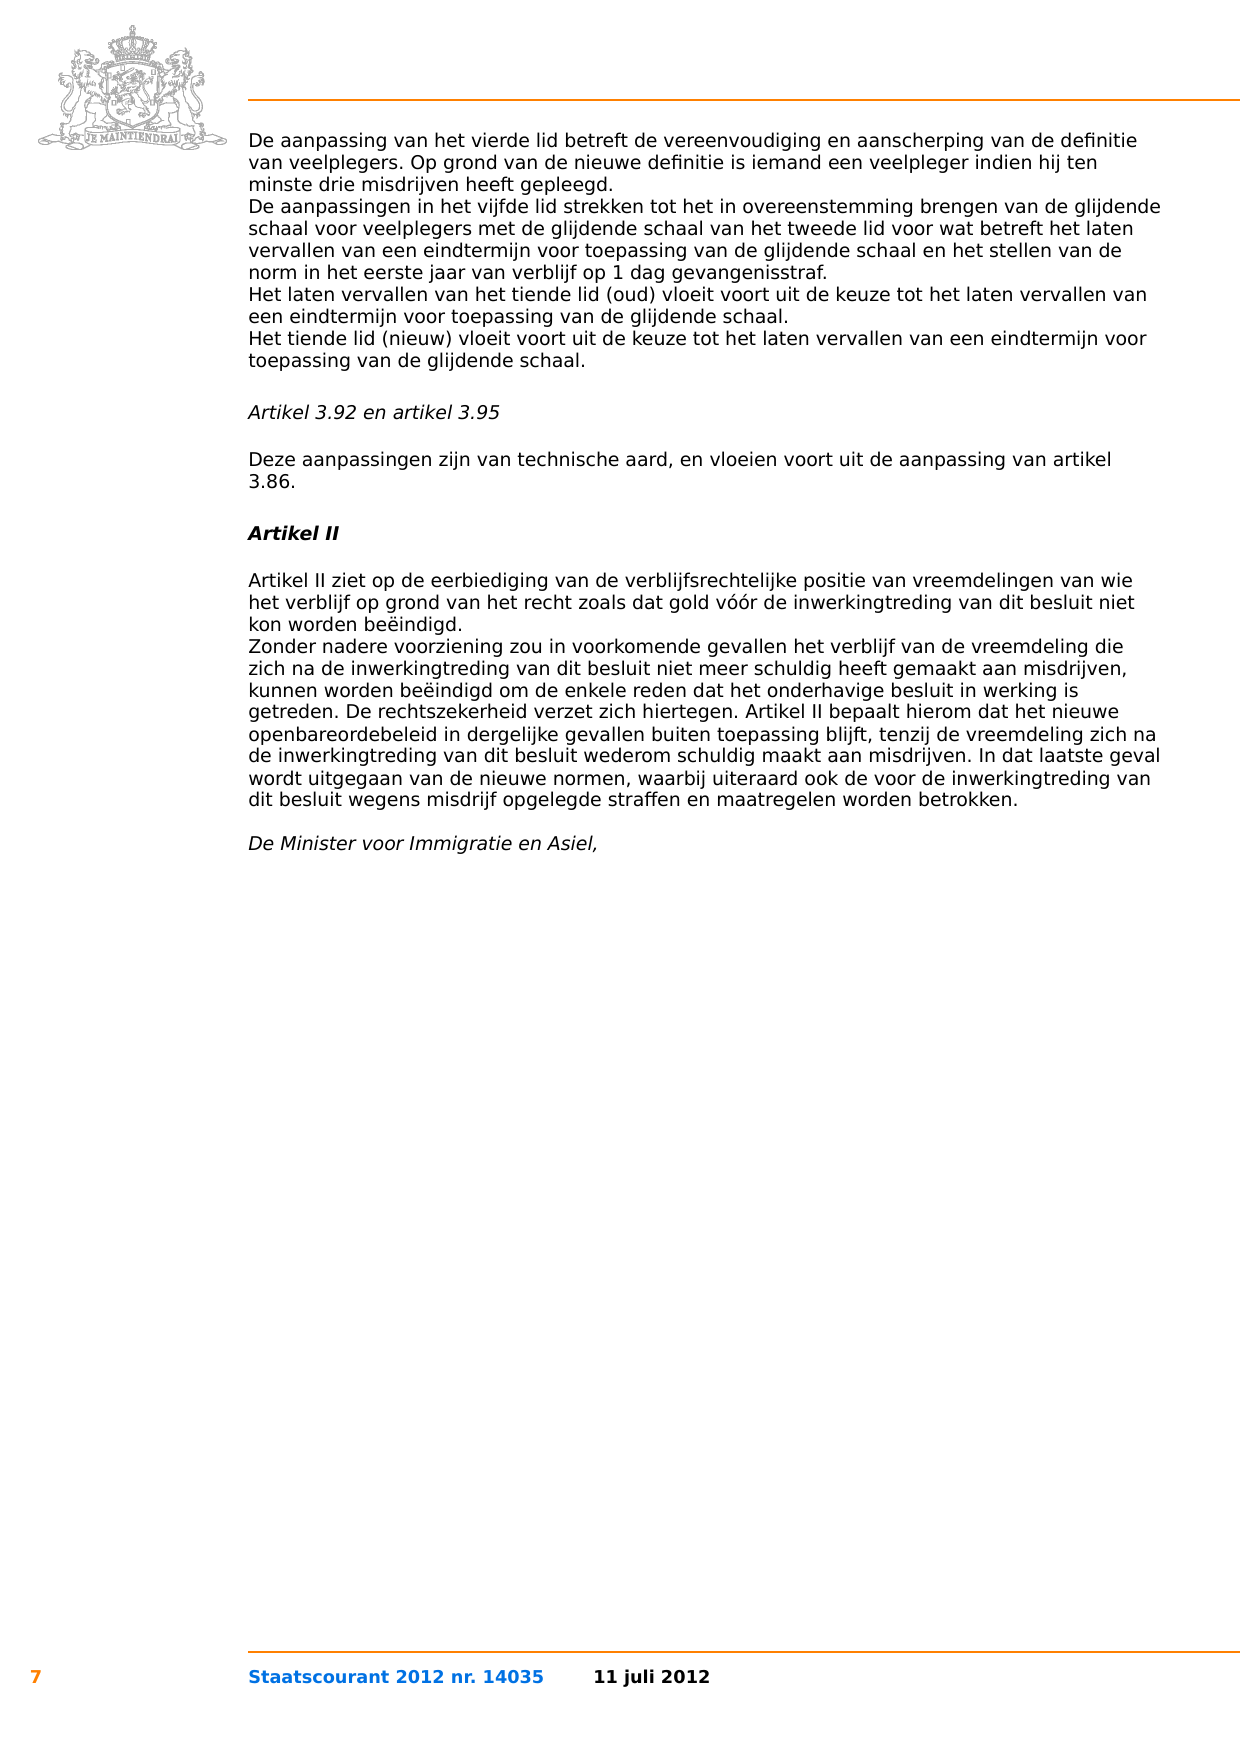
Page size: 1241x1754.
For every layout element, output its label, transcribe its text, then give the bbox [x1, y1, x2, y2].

text Het laten vervallen van het tiende lid (oud) vloeit voort uit de keuze tot het laten vervallen van een eindtermijn voor toepassing van de glijdende schaal. [248, 284, 1163, 328]
text De aanpassing van het vierde lid betreft de vereenvoudiging en aanscherping van de definitie van veelplegers. Op grond van de nieuwe definitie is iemand een veelpleger indien hij ten minste drie misdrijven heeft gepleegd. [248, 130, 1163, 196]
text Deze aanpassingen zijn van technische aard, en vloeien voort uit de aanpassing van artikel 3.86. [248, 449, 1163, 493]
picture [38, 25, 227, 150]
subtitle Artikel 3.92 en artikel 3.95 [248, 402, 1163, 424]
text De Minister voor Immigratie en Asiel, [248, 833, 1163, 855]
text Zonder nadere voorziening zou in voorkomende gevallen het verblijf van de vreemdeling die zich na de inwerkingtreding van dit besluit niet meer schuldig heeft gemaakt aan misdrijven, kunnen worden beëindigd om de enkele reden dat het onderhavige besluit in werking is getreden. De rechtszekerheid verzet zich hiertegen. Artikel II bepaalt hierom dat het nieuwe openbareordebeleid in dergelijke gevallen buiten toepassing blijft, tenzij de vreemdeling zich na de inwerkingtreding van dit besluit wederom schuldig maakt aan misdrijven. In dat laatste geval wordt uitgegaan van de nieuwe normen, waarbij uiteraard ook de voor de inwerkingtreding van dit besluit wegens misdrijf opgelegde straffen en maatregelen worden betrokken. [248, 636, 1163, 811]
text Artikel II ziet op de eerbiediging van de verblijfsrechtelijke positie van vreemdelingen van wie het verblijf op grond van het recht zoals dat gold vóór de inwerkingtreding van dit besluit niet kon worden beëindigd. [248, 569, 1163, 636]
text De aanpassingen in het vijfde lid strekken tot het in overeenstemming brengen van de glijdende schaal voor veelplegers met de glijdende schaal van het tweede lid voor wat betreft het laten vervallen van een eindtermijn voor toepassing van de glijdende schaal en het stellen van de norm in het eerste jaar van verblijf op 1 dag gevangenisstraf. [248, 196, 1163, 284]
subtitle Artikel II [248, 523, 1163, 544]
text Het tiende lid (nieuw) vloeit voort uit de keuze tot het laten vervallen van een eindtermijn voor toepassing van de glijdende schaal. [248, 328, 1163, 372]
